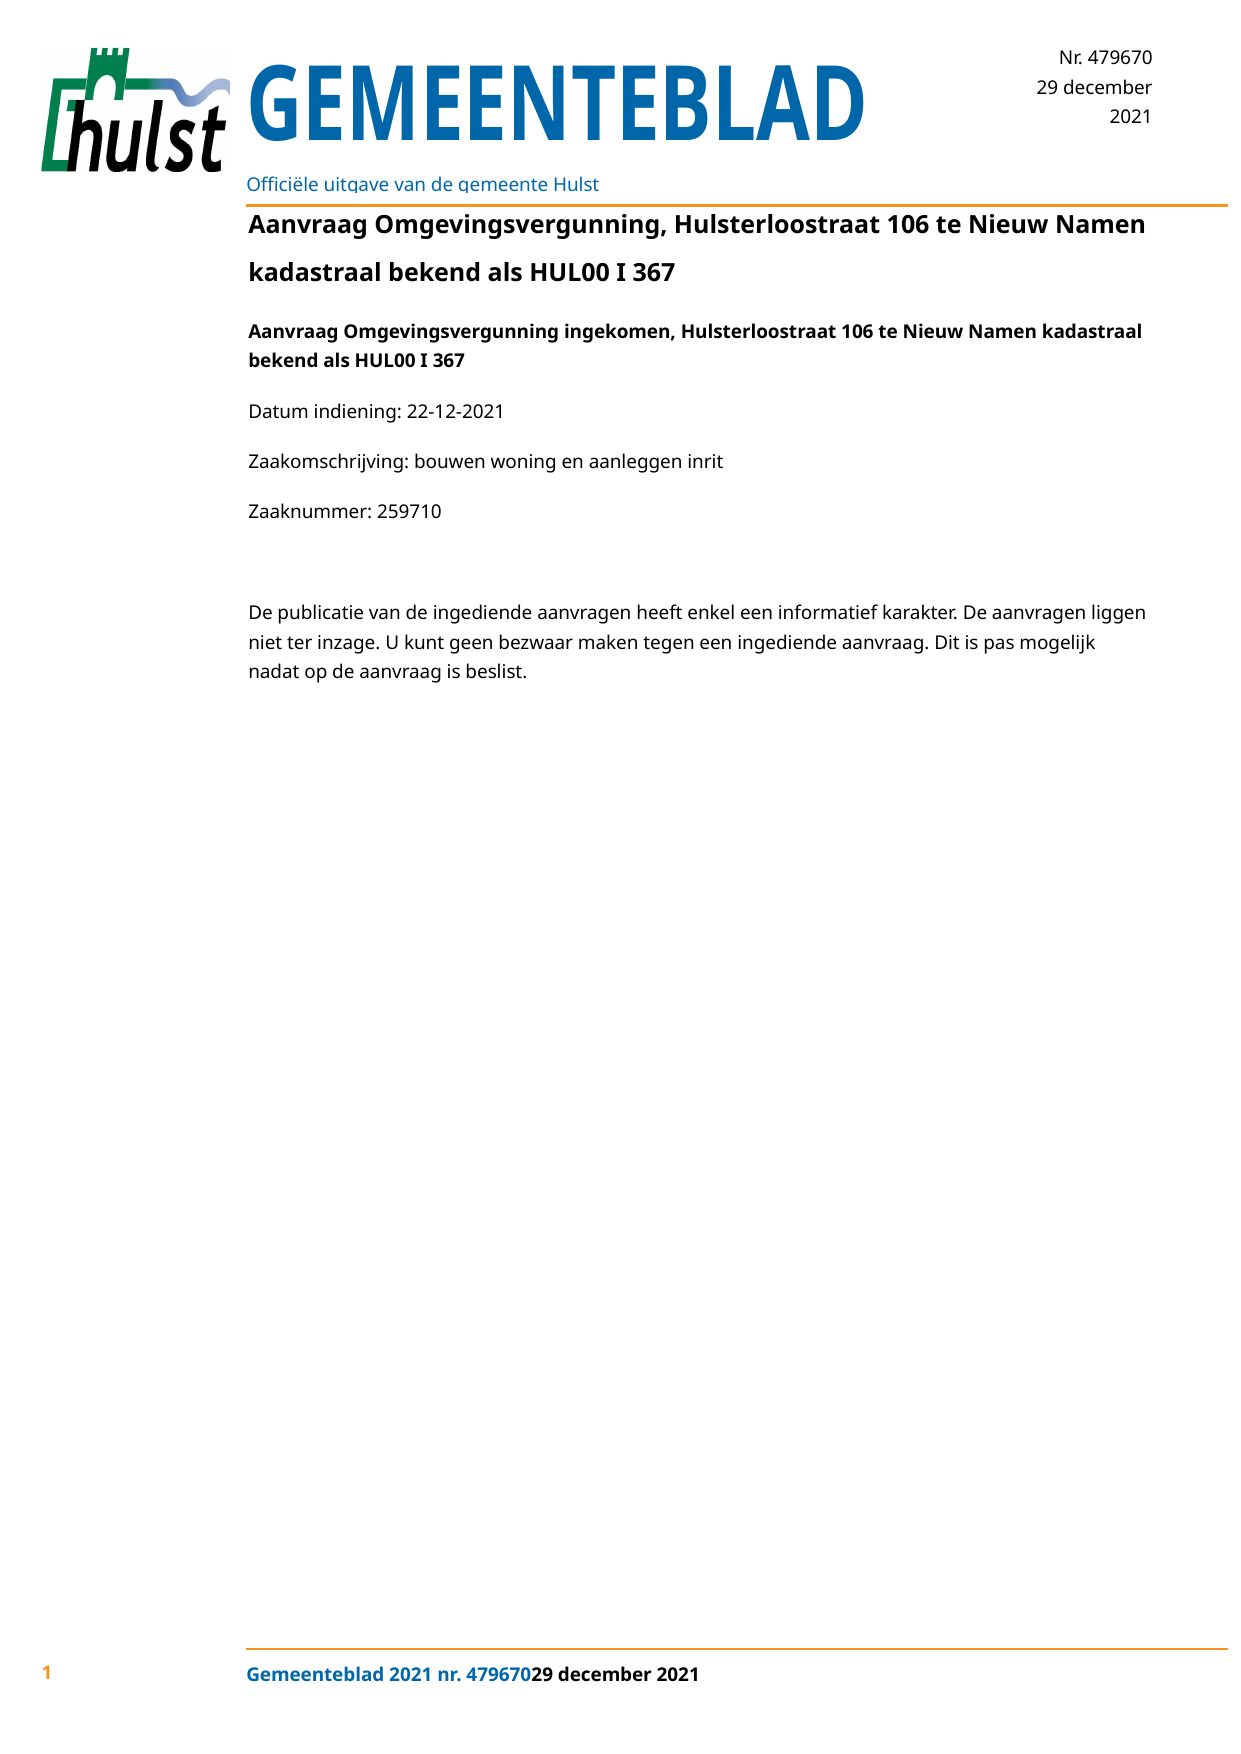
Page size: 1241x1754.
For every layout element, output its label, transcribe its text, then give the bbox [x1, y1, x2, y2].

text Datum indiening: 22-12-2021 [248, 398, 1152, 424]
text De publicatie van de ingediende aanvragen heeft enkel een informatief karakter. De aanvragen liggen niet ter inzage. U kunt geen bezwaar maken tegen een ingediende aanvraag. Dit is pas mogelijk nadat op de aanvraag is beslist. [248, 599, 1152, 684]
text Zaakomschrijving: bouwen woning en aanleggen inrit [248, 448, 1152, 474]
text Zaaknummer: 259710 [248, 499, 1152, 524]
picture [41, 47, 231, 172]
text Aanvraag Omgevingsvergunning ingekomen, Hulsterloostraat 106 te Nieuw Namen kadastraal bekend als HUL00 I 367 [248, 318, 1152, 373]
text Aanvraag Omgevingsvergunning, Hulsterloostraat 106 te Nieuw Namen kadastraal bekend als HUL00 I 367 [248, 207, 1152, 288]
